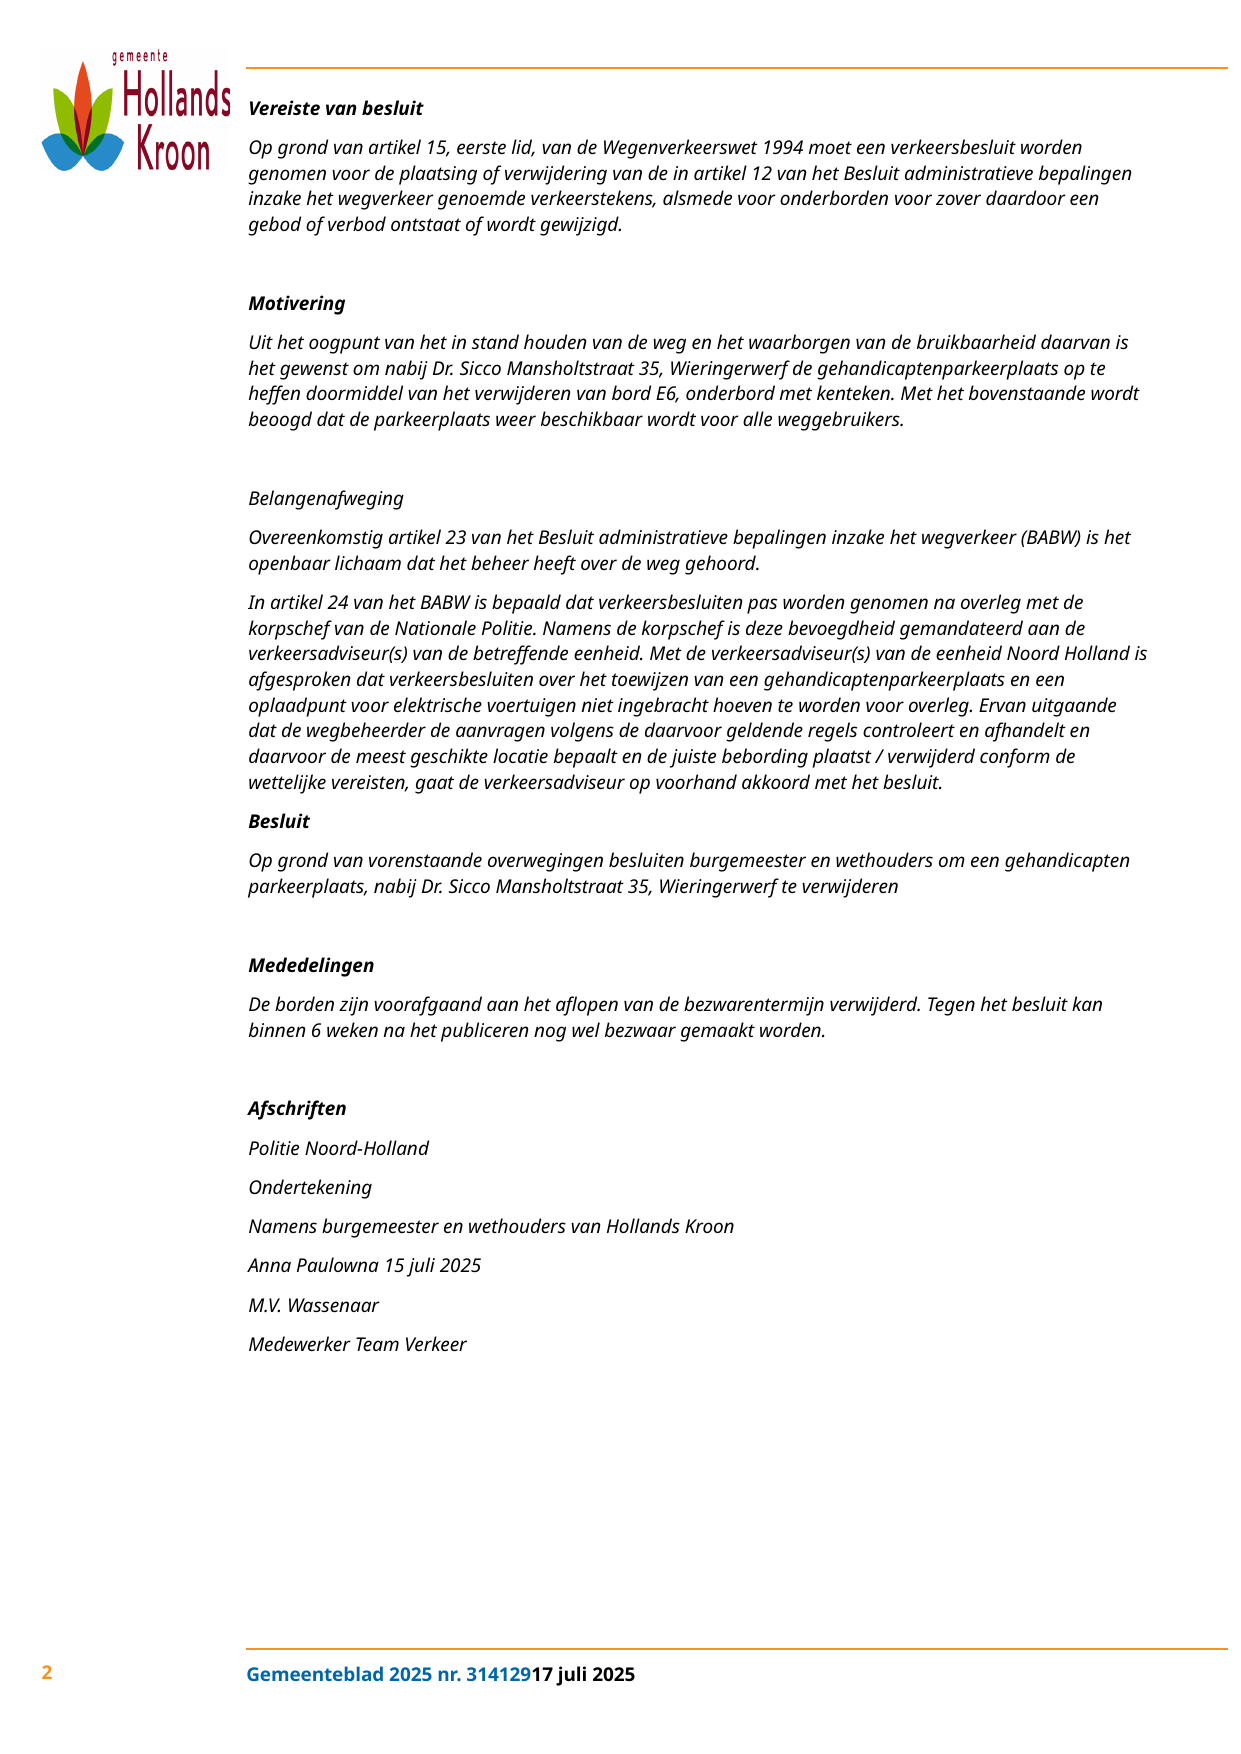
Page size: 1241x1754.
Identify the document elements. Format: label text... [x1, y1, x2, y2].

text Besluit [248, 808, 1152, 834]
text M.V. Wassenaar [248, 1292, 1152, 1318]
text In artikel 24 van het BABW is bepaald dat verkeersbesluiten pas worden genomen na overleg met de korpschef van de Nationale Politie. Namens de korpschef is deze bevoegdheid gemandateerd aan de verkeersadviseur(s) van de betreffende eenheid. Met de verkeersadviseur(s) van de eenheid Noord Holland is afgesproken dat verkeersbesluiten over het toewijzen van een gehandicaptenparkeerplaats en een oplaadpunt voor elektrische voertuigen niet ingebracht hoeven te worden voor overleg. Ervan uitgaande dat de wegbeheerder de aanvragen volgens de daarvoor geldende regels controleert en afhandelt en daarvoor de meest geschikte locatie bepaalt en de juiste bebording plaatst / verwijderd conform de wettelijke vereisten, gaat de verkeersadviseur op voorhand akkoord met het besluit. [248, 589, 1152, 795]
text Uit het oogpunt van het in stand houden van de weg en het waarborgen van de bruikbaarheid daarvan is het gewenst om nabij Dr. Sicco Mansholtstraat 35, Wieringerwerf de gehandicaptenparkeerplaats op te heffen doormiddel van het verwijderen van bord E6, onderbord met kenteken. Met het bovenstaande wordt beoogd dat de parkeerplaats weer beschikbaar wordt voor alle weggebruikers. [248, 329, 1152, 432]
text Ondertekening [248, 1174, 1152, 1200]
text Politie Noord-Holland [248, 1135, 1152, 1161]
text Vereiste van besluit [248, 95, 1152, 121]
text Namens burgemeester en wethouders van Hollands Kroon [248, 1213, 1152, 1239]
text De borden zijn voorafgaand aan het aflopen van de bezwarentermijn verwijderd. Tegen het besluit kan binnen 6 weken na het publiceren nog wel bezwaar gemaakt worden. [248, 991, 1152, 1043]
text Op grond van artikel 15, eerste lid, van de Wegenverkeerswet 1994 moet een verkeersbesluit worden genomen voor de plaatsing of verwijdering van de in artikel 12 van het Besluit administratieve bepalingen inzake het wegverkeer genoemde verkeerstekens, alsmede voor onderborden voor zover daardoor een gebod of verbod ontstaat of wordt gewijzigd. [248, 134, 1152, 237]
text Op grond van vorenstaande overwegingen besluiten burgemeester en wethouders om een gehandicapten parkeerplaats, nabij Dr. Sicco Mansholtstraat 35, Wieringerwerf te verwijderen [248, 848, 1152, 899]
text Belangenafweging [248, 485, 1152, 511]
picture [41, 47, 231, 172]
text Mededelingen [248, 952, 1152, 978]
text Motivering [248, 290, 1152, 316]
text Medewerker Team Verkeer [248, 1331, 1152, 1357]
text Anna Paulowna 15 juli 2025 [248, 1253, 1152, 1278]
text Afschriften [248, 1096, 1152, 1121]
text Overeenkomstig artikel 23 van het Besluit administratieve bepalingen inzake het wegverkeer (BABW) is het openbaar lichaam dat het beheer heeft over de weg gehoord. [248, 524, 1152, 576]
